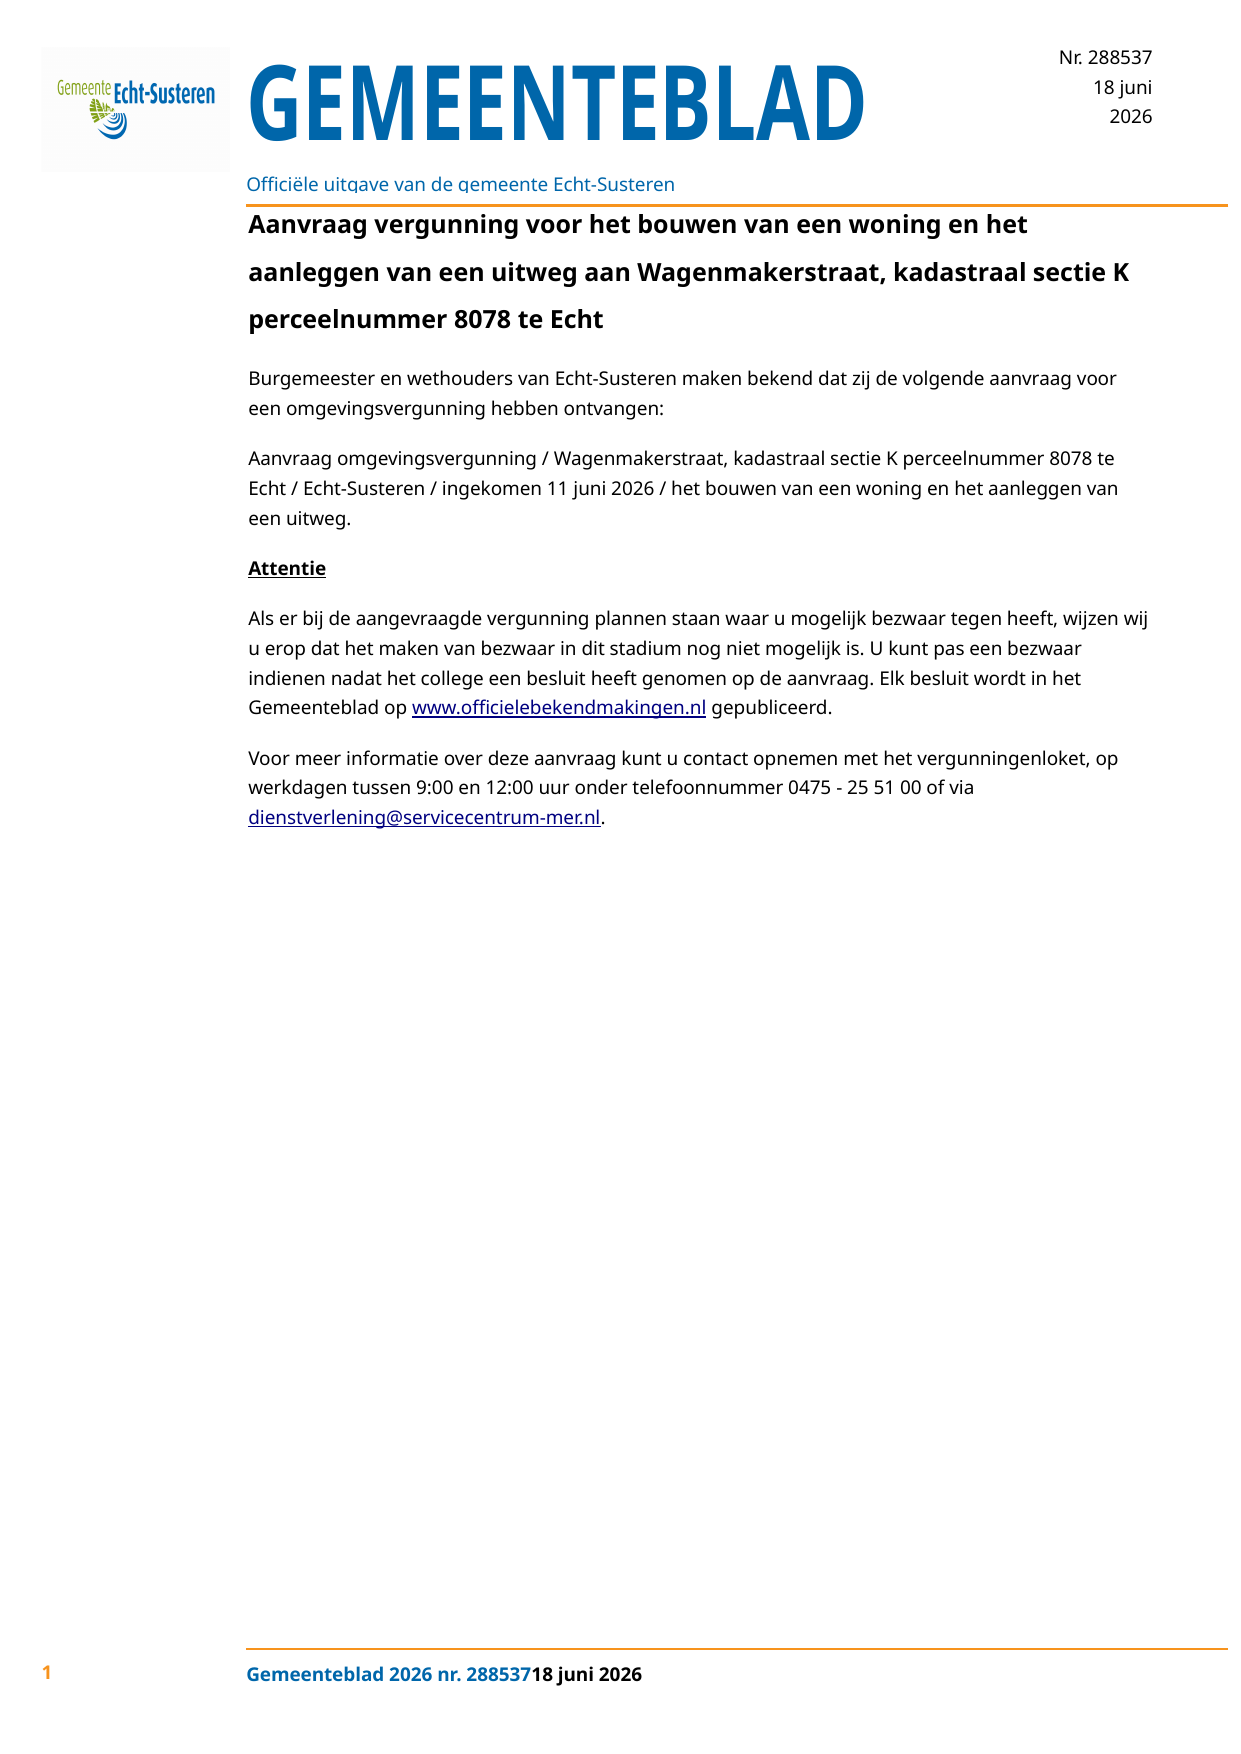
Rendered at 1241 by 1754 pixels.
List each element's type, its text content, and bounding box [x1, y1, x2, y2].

text Attentie [248, 555, 1152, 581]
text Aanvraag omgevingsvergunning / Wagenmakerstraat, kadastraal sectie K perceelnummer 8078 te Echt / Echt-Susteren / ingekomen 11 juni 2026 / het bouwen van een woning en het aanleggen van een uitweg. [248, 446, 1152, 530]
text Aanvraag vergunning voor het bouwen van een woning en het aanleggen van een uitweg aan Wagenmakerstraat, kadastraal sectie K perceelnummer 8078 te Echt [248, 207, 1152, 336]
text Als er bij de aangevraagde vergunning plannen staan waar u mogelijk bezwaar tegen heeft, wijzen wij u erop dat het maken van bezwaar in dit stadium nog niet mogelijk is. U kunt pas een bezwaar indienen nadat het college een besluit heeft genomen op de aanvraag. Elk besluit wordt in het Gemeenteblad op www.officielebekendmakingen.nl gepubliceerd. [248, 606, 1152, 720]
text Burgemeester en wethouders van Echt-Susteren maken bekend dat zij de volgende aanvraag voor een omgevingsvergunning hebben ontvangen: [248, 366, 1152, 421]
text Voor meer informatie over deze aanvraag kunt u contact opnemen met het vergunningenloket, op werkdagen tussen 9:00 en 12:00 uur onder telefoonnummer 0475 - 25 51 00 of via dienstverlening@servicecentrum-mer.nl. [248, 745, 1152, 829]
picture [41, 47, 231, 172]
